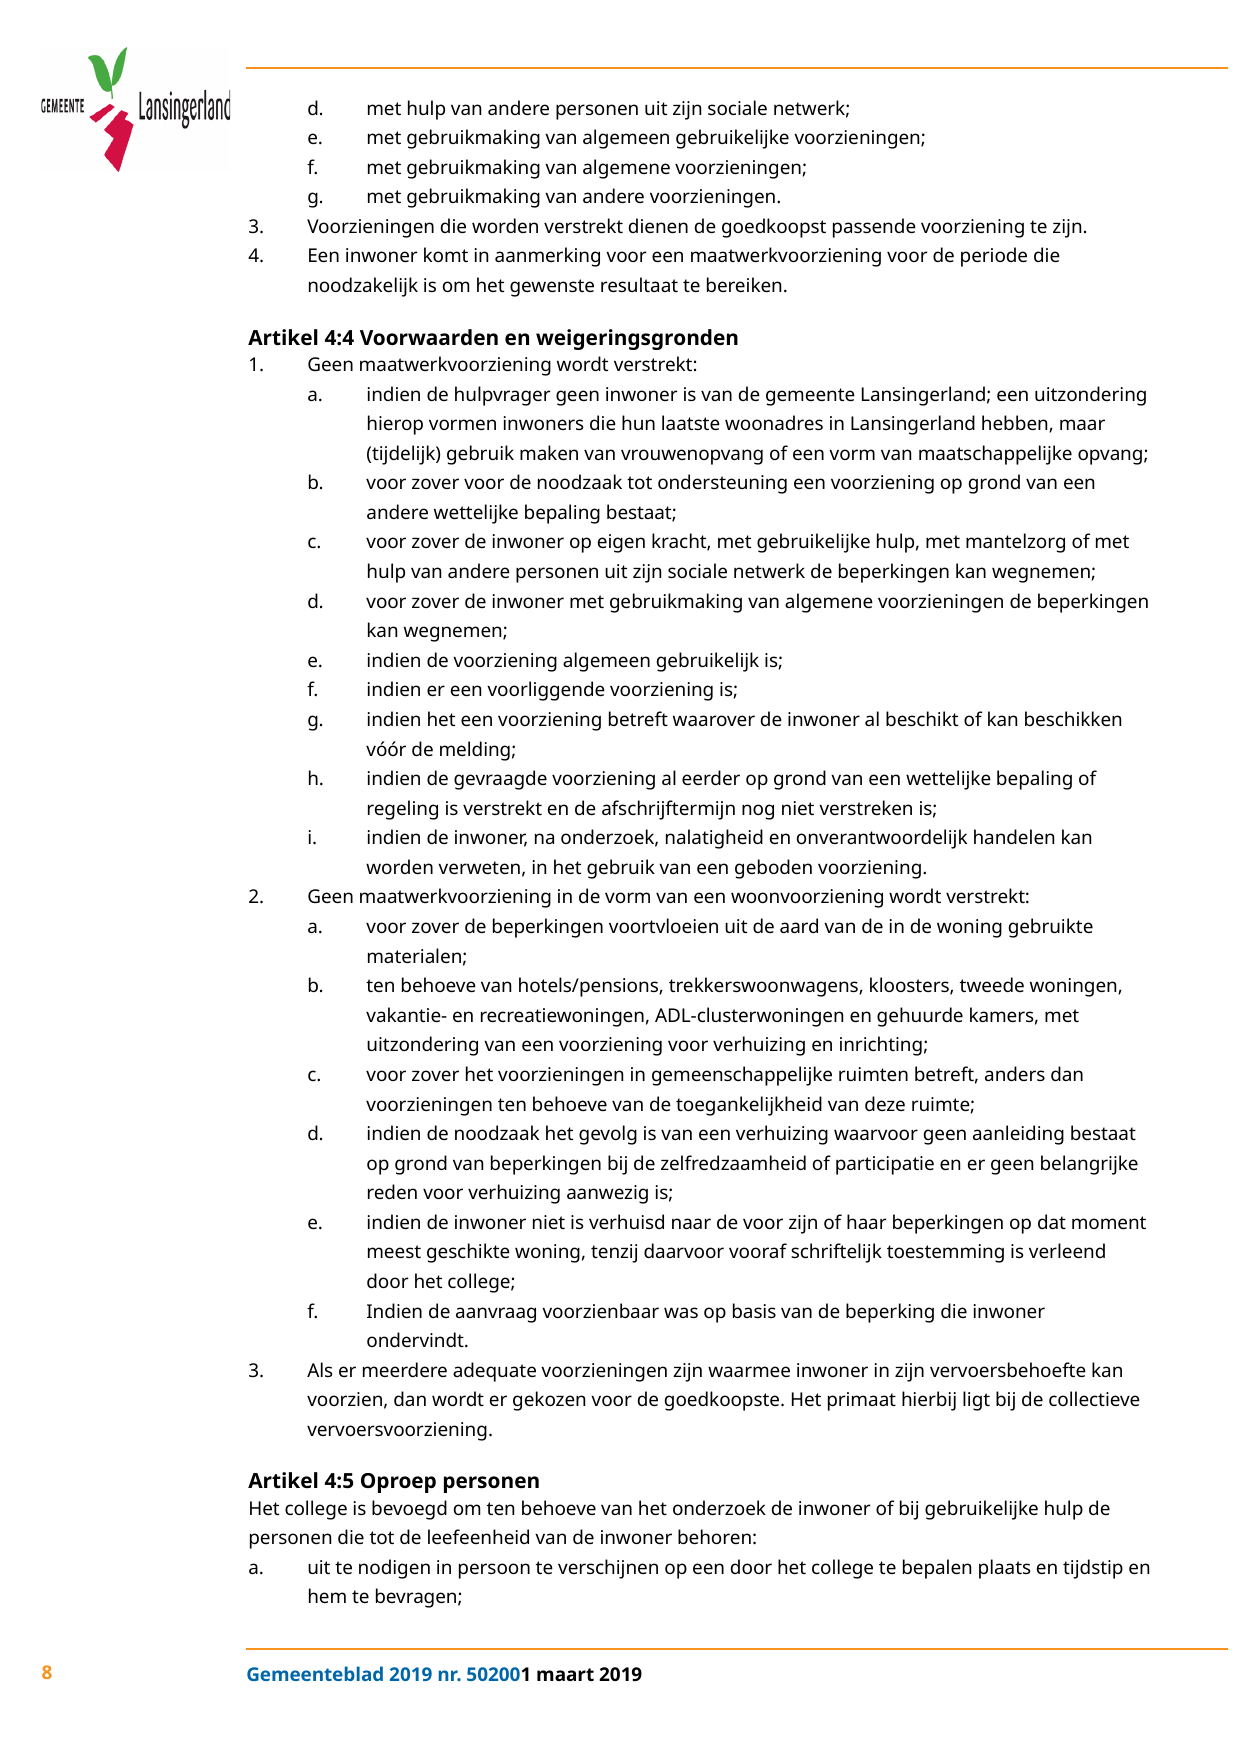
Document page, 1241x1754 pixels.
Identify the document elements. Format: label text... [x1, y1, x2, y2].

list indien de inwoner, na onderzoek, nalatigheid en onverantwoordelijk handelen kan worden verweten, in het gebruik van een geboden voorziening. [307, 824, 1152, 880]
list indien de inwoner niet is verhuisd naar de voor zijn of haar beperkingen op dat moment meest geschikte woning, tenzij daarvoor vooraf schriftelijk toestemming is verleend door het college; [307, 1209, 1152, 1294]
list indien de hulpvrager geen inwoner is van de gemeente Lansingerland; een uitzondering hierop vormen inwoners die hun laatste woonadres in Lansingerland hebben, maar (tijdelijk) gebruik maken van vrouwenopvang of een vorm van maatschappelijke opvang; [307, 381, 1152, 466]
list voor zover het voorzieningen in gemeenschappelijke ruimten betreft, anders dan voorzieningen ten behoeve van de toegankelijkheid van deze ruimte; [307, 1061, 1152, 1116]
list Geen maatwerkvoorziening in de vorm van een woonvoorziening wordt verstrekt: [248, 884, 1152, 909]
list voor zover de inwoner met gebruikmaking van algemene voorzieningen de beperkingen kan wegnemen; [307, 588, 1152, 643]
list voor zover de inwoner op eigen kracht, met gebruikelijke hulp, met mantelzorg of met hulp van andere personen uit zijn sociale netwerk de beperkingen kan wegnemen; [307, 529, 1152, 584]
list Als er meerdere adequate voorzieningen zijn waarmee inwoner in zijn vervoersbehoefte kan voorzien, dan wordt er gekozen voor de goedkoopste. Het primaat hierbij ligt bij de collectieve vervoersvoorziening. [248, 1357, 1152, 1442]
list indien het een voorziening betreft waarover de inwoner al beschikt of kan beschikken vóór de melding; [307, 706, 1152, 761]
list indien de voorziening algemeen gebruikelijk is; [307, 647, 1152, 673]
list ten behoeve van hotels/pensions, trekkerswoonwagens, kloosters, tweede woningen, vakantie- en recreatiewoningen, ADL-clusterwoningen en gehuurde kamers, met uitzondering van een voorziening voor verhuizing en inrichting; [307, 972, 1152, 1057]
list indien de gevraagde voorziening al eerder op grond van een wettelijke bepaling of regeling is verstrekt en de afschrijftermijn nog niet verstreken is; [307, 765, 1152, 821]
list met gebruikmaking van andere voorzieningen. [307, 183, 1152, 209]
text Artikel 4:4 Voorwaarden en weigeringsgronden [248, 323, 1152, 351]
list indien er een voorliggende voorziening is; [307, 677, 1152, 702]
list voor zover voor de noodzaak tot ondersteuning een voorziening op grond van een andere wettelijke bepaling bestaat; [307, 469, 1152, 525]
list Indien de aanvraag voorzienbaar was op basis van de beperking die inwoner ondervindt. [307, 1298, 1152, 1353]
list met gebruikmaking van algemene voorzieningen; [307, 154, 1152, 180]
text Artikel 4:5 Oproep personen [248, 1467, 1152, 1495]
list voor zover de beperkingen voortvloeien uit de aard van de in de woning gebruikte materialen; [307, 913, 1152, 968]
list Voorzieningen die worden verstrekt dienen de goedkoopst passende voorziening te zijn. [248, 213, 1152, 239]
picture [41, 47, 231, 172]
list met hulp van andere personen uit zijn sociale netwerk; [307, 95, 1152, 121]
list Een inwoner komt in aanmerking voor een maatwerkvoorziening voor de periode die noodzakelijk is om het gewenste resultaat te bereiken. [248, 243, 1152, 298]
list indien de noodzaak het gevolg is van een verhuizing waarvoor geen aanleiding bestaat op grond van beperkingen bij de zelfredzaamheid of participatie en er geen belangrijke reden voor verhuizing aanwezig is; [307, 1120, 1152, 1205]
text Het college is bevoegd om ten behoeve van het onderzoek de inwoner of bij gebruikelijke hulp de personen die tot de leefeenheid van de inwoner behoren: [248, 1495, 1152, 1550]
list uit te nodigen in persoon te verschijnen op een door het college te bepalen plaats en tijdstip en hem te bevragen; [248, 1554, 1152, 1609]
list Geen maatwerkvoorziening wordt verstrekt: [248, 351, 1152, 377]
list met gebruikmaking van algemeen gebruikelijke voorzieningen; [307, 124, 1152, 150]
